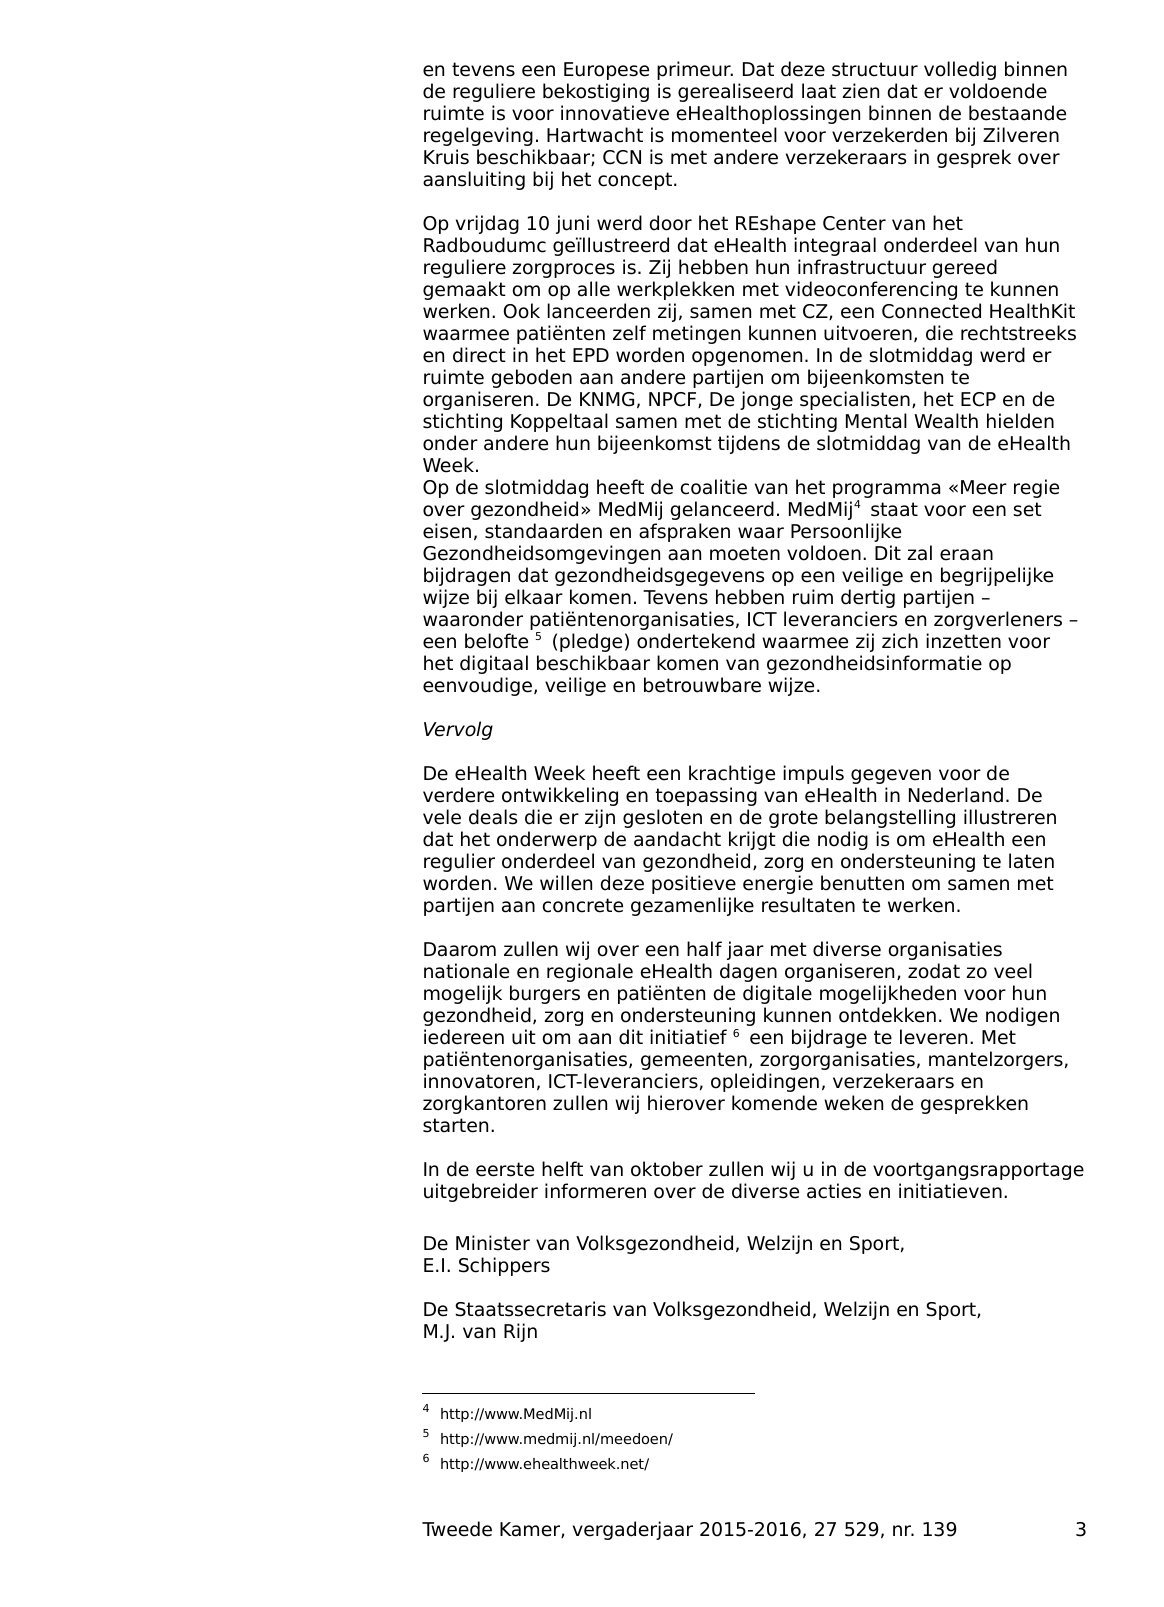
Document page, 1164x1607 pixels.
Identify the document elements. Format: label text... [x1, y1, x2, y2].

text In de eerste helft van oktober zullen wij u in de voortgangsrapportage uitgebreider informeren over de diverse acties en initiatieven. [422, 1159, 1087, 1203]
text http://www.MedMij.nl [422, 1402, 1087, 1424]
text De Minister van Volksgezondheid, Welzijn en Sport, E.I. Schippers [422, 1233, 1087, 1277]
text De Staatssecretaris van Volksgezondheid, Welzijn en Sport, M.J. van Rijn [422, 1299, 1087, 1343]
text Op vrijdag 10 juni werd door het REshape Center van het Radboudumc geïllustreerd dat eHealth integraal onderdeel van hun reguliere zorgproces is. Zij hebben hun infrastructuur gereed gemaakt om op alle werkplekken met videoconferencing te kunnen werken. Ook lanceerden zij, samen met CZ, een Connected HealthKit waarmee patiënten zelf metingen kunnen uitvoeren, die rechtstreeks en direct in het EPD worden opgenomen. In de slotmiddag werd er ruimte geboden aan andere partijen om bijeenkomsten te organiseren. De KNMG, NPCF, De jonge specialisten, het ECP en de stichting Koppeltaal samen met de stichting Mental Wealth hielden onder andere hun bijeenkomst tijdens de slotmiddag van de eHealth Week. [422, 213, 1087, 477]
text en tevens een Europese primeur. Dat deze structuur volledig binnen de reguliere bekostiging is gerealiseerd laat zien dat er voldoende ruimte is voor innovatieve eHealthoplossingen binnen de bestaande regelgeving. Hartwacht is momenteel voor verzekerden bij Zilveren Kruis beschikbaar; CCN is met andere verzekeraars in gesprek over aansluiting bij het concept. [422, 59, 1087, 191]
text http://www.ehealthweek.net/ [422, 1452, 1087, 1474]
text Daarom zullen wij over een half jaar met diverse organisaties nationale en regionale eHealth dagen organiseren, zodat zo veel mogelijk burgers en patiënten de digitale mogelijkheden voor hun gezondheid, zorg en ondersteuning kunnen ontdekken. We nodigen iedereen uit om aan dit initiatief een bijdrage te leveren. Met patiëntenorganisaties, gemeenten, zorgorganisaties, mantelzorgers, innovatoren, ICT-leveranciers, opleidingen, verzekeraars en zorgkantoren zullen wij hierover komende weken de gesprekken starten. [422, 939, 1087, 1137]
text De eHealth Week heeft een krachtige impuls gegeven voor de verdere ontwikkeling en toepassing van eHealth in Nederland. De vele deals die er zijn gesloten en de grote belangstelling illustreren dat het onderwerp de aandacht krijgt die nodig is om eHealth een regulier onderdeel van gezondheid, zorg en ondersteuning te laten worden. We willen deze positieve energie benutten om samen met partijen aan concrete gezamenlijke resultaten te werken. [422, 763, 1087, 917]
text http://www.medmij.nl/meedoen/ [422, 1427, 1087, 1449]
subtitle Vervolg [422, 719, 1087, 741]
text Op de slotmiddag heeft de coalitie van het programma «Meer regie over gezondheid» MedMij gelanceerd. MedMij staat voor een set eisen, standaarden en afspraken waar Persoonlijke Gezondheidsomgevingen aan moeten voldoen. Dit zal eraan bijdragen dat gezondheidsgegevens op een veilige en begrijpelijke wijze bij elkaar komen. Tevens hebben ruim dertig partijen – waaronder patiëntenorganisaties, ICT leveranciers en zorgverleners – een belofte (pledge) ondertekend waarmee zij zich inzetten voor het digitaal beschikbaar komen van gezondheidsinformatie op eenvoudige, veilige en betrouwbare wijze. [422, 477, 1087, 697]
